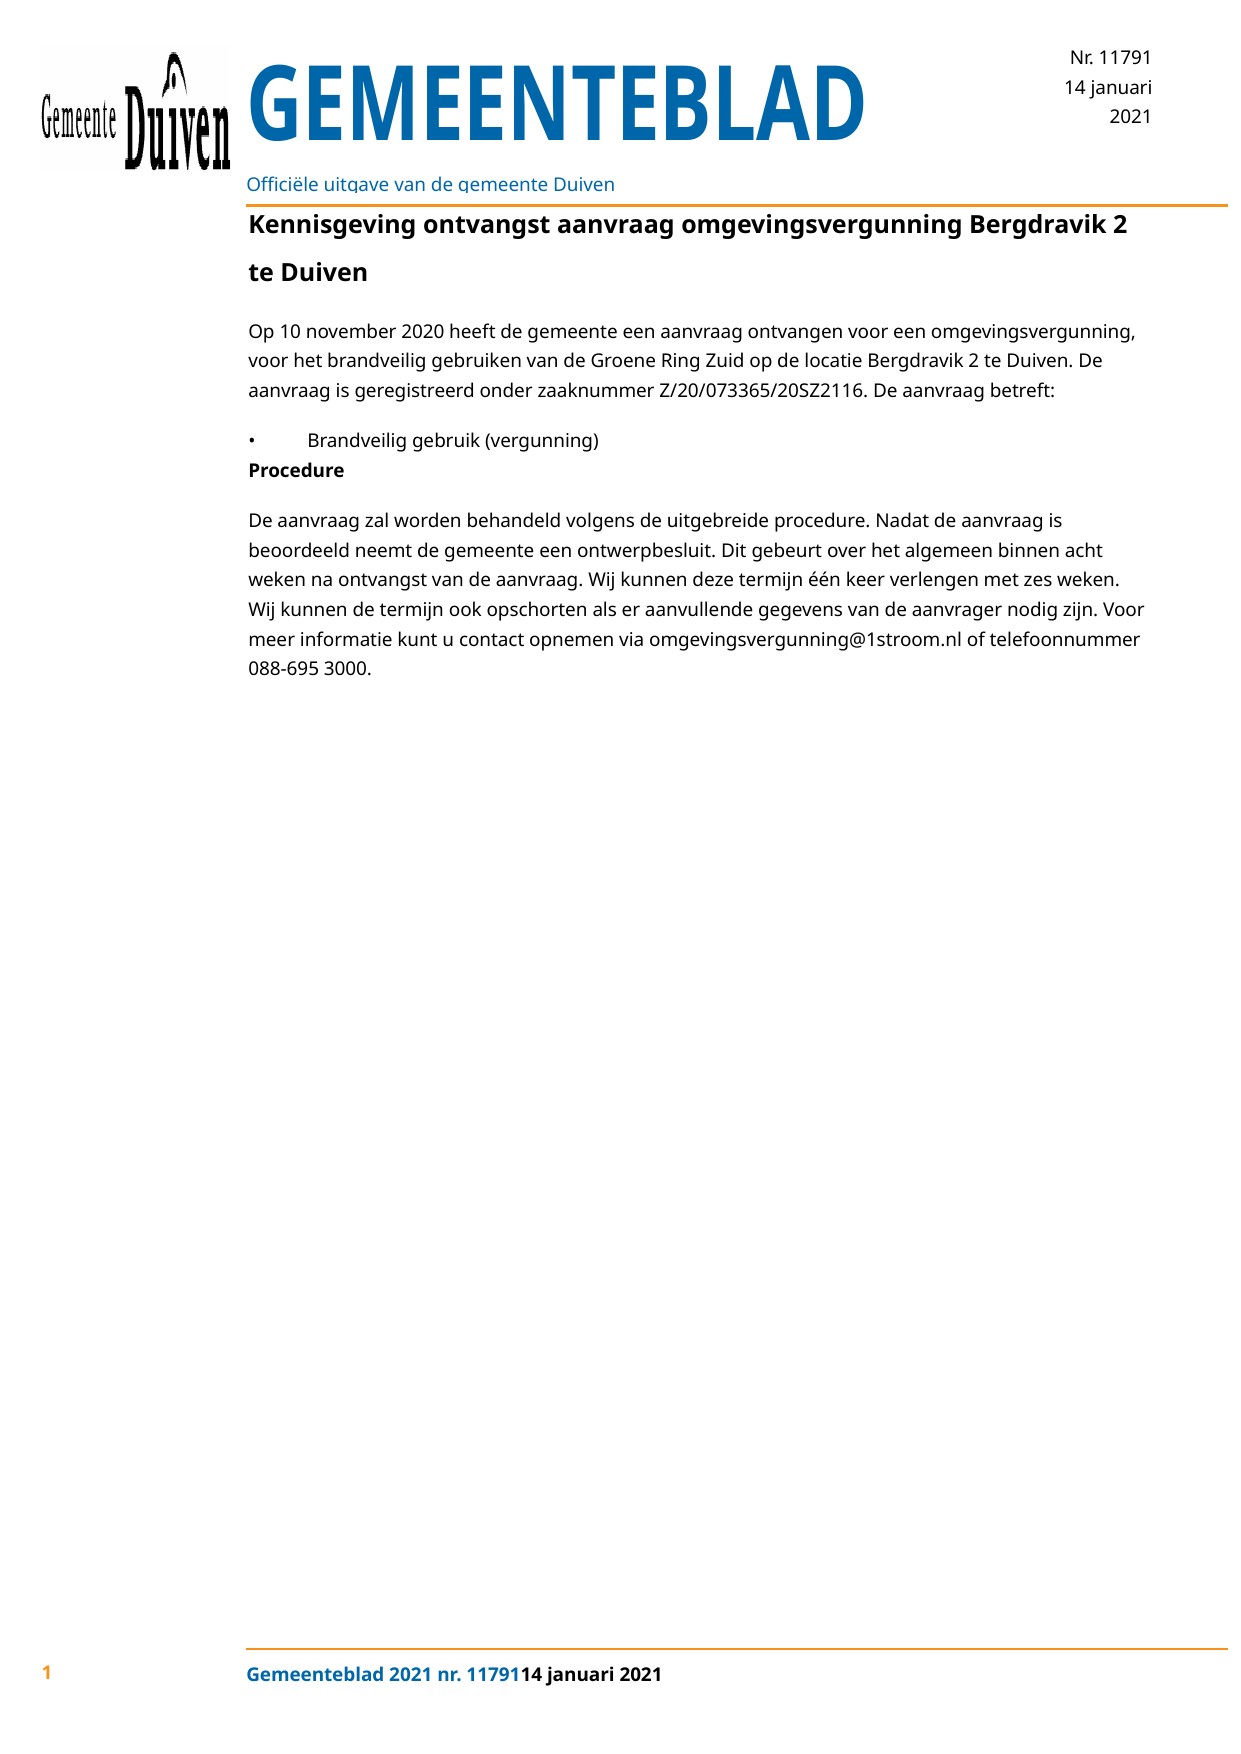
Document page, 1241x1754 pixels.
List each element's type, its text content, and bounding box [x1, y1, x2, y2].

text Procedure [248, 457, 1152, 483]
picture [41, 47, 231, 172]
text Op 10 november 2020 heeft de gemeente een aanvraag ontvangen voor een omgevingsvergunning, voor het brandveilig gebruiken van de Groene Ring Zuid op de locatie Bergdravik 2 te Duiven. De aanvraag is geregistreerd onder zaaknummer Z/20/073365/20SZ2116. De aanvraag betreft: [248, 318, 1152, 403]
text De aanvraag zal worden behandeld volgens de uitgebreide procedure. Nadat de aanvraag is beoordeeld neemt de gemeente een ontwerpbesluit. Dit gebeurt over het algemeen binnen acht weken na ontvangst van de aanvraag. Wij kunnen deze termijn één keer verlengen met zes weken. Wij kunnen de termijn ook opschorten als er aanvullende gegevens van de aanvrager nodig zijn. Voor meer informatie kunt u contact opnemen via omgevingsvergunning@1stroom.nl of telefoonnummer 088-695 3000. [248, 507, 1152, 681]
text Kennisgeving ontvangst aanvraag omgevingsvergunning Bergdravik 2 te Duiven [248, 207, 1152, 288]
list Brandveilig gebruik (vergunning) [248, 427, 1152, 453]
